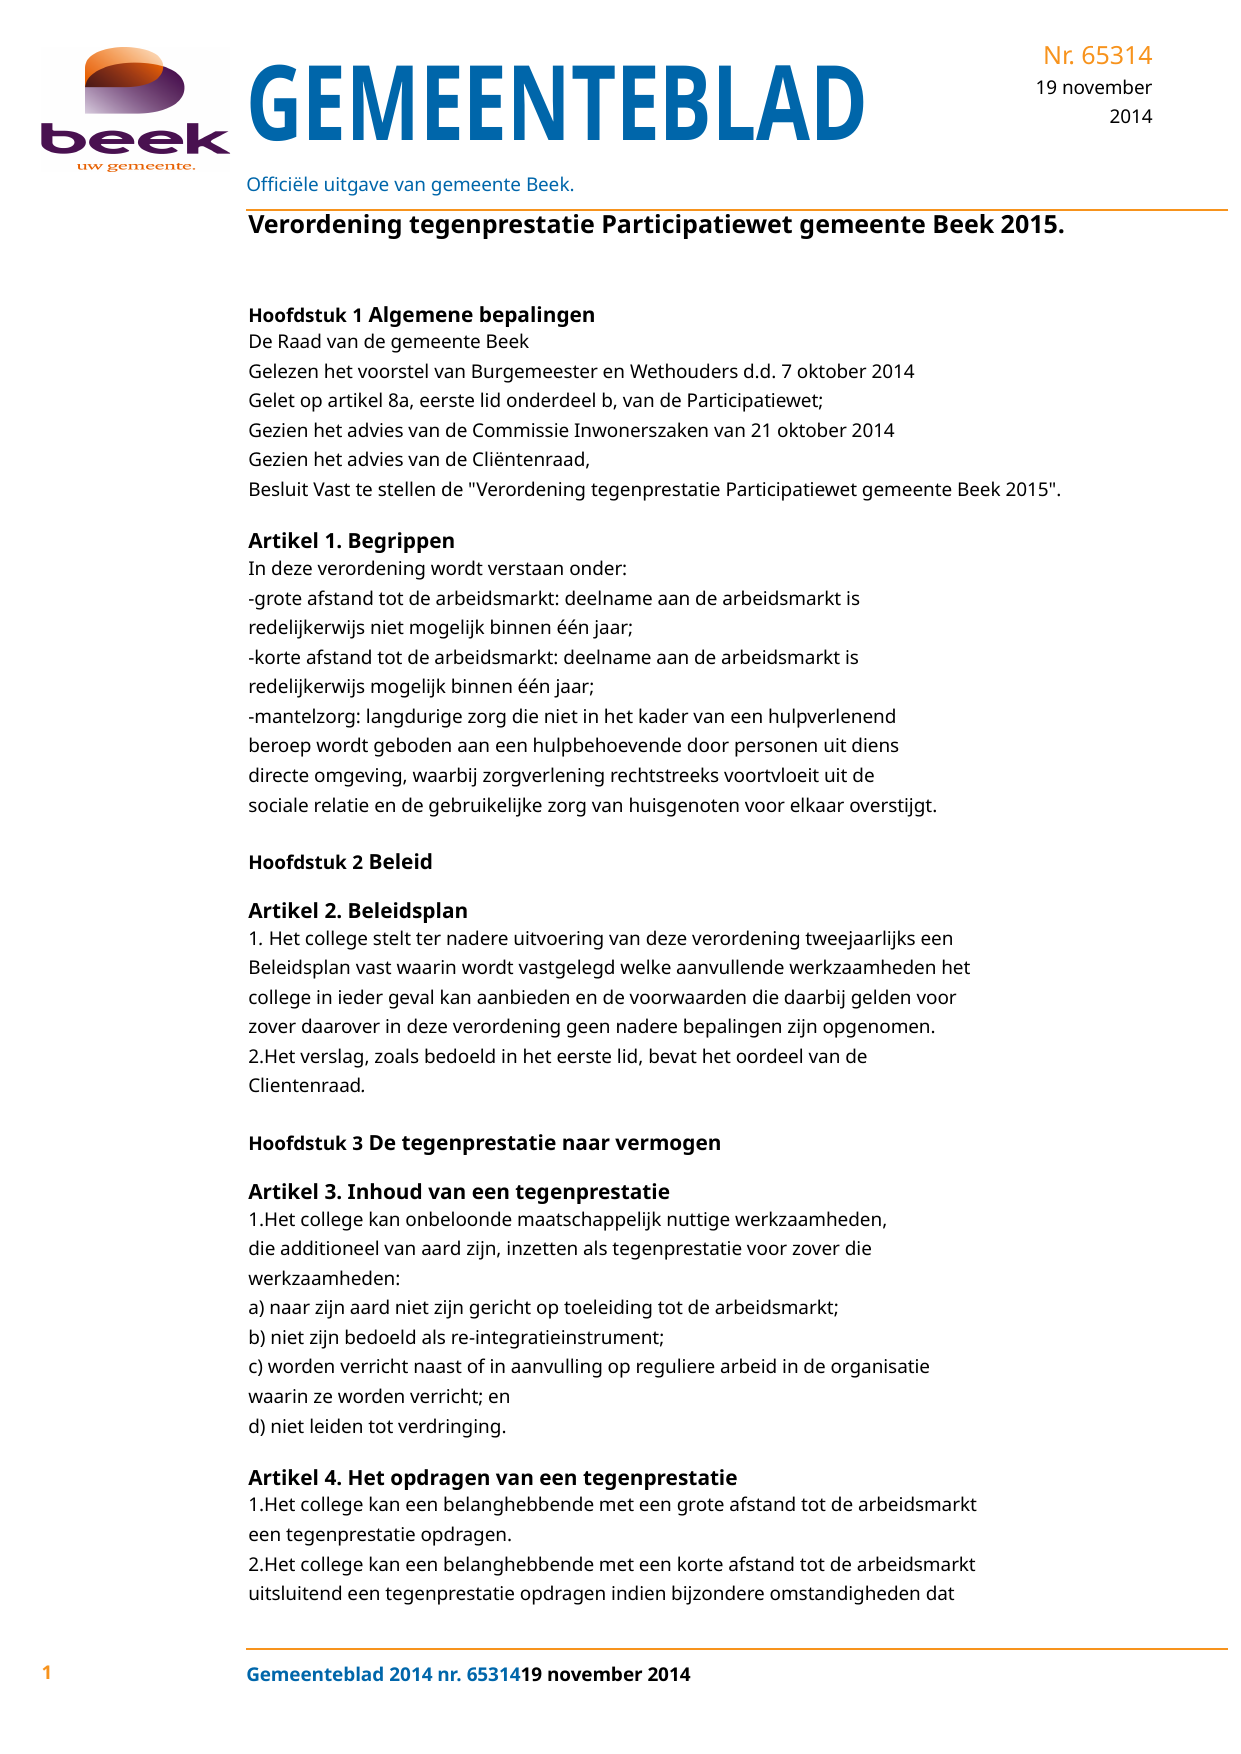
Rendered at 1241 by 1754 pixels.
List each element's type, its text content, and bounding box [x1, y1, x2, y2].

text -grote afstand tot de arbeidsmarkt: deelname aan de arbeidsmarkt is [248, 585, 1152, 610]
text c) worden verricht naast of in aanvulling op reguliere arbeid in de organisatie [248, 1354, 1152, 1379]
text Hoofdstuk 2 Beleid [248, 847, 1152, 876]
text 2.Het college kan een belanghebbende met een korte afstand tot de arbeidsmarkt [248, 1551, 1152, 1577]
text een tegenprestatie opdragen. [248, 1521, 1152, 1547]
text Gelet op artikel 8a, eerste lid onderdeel b, van de Participatiewet; [248, 387, 1152, 413]
text Artikel 3. Inhoud van een tegenprestatie [248, 1177, 1152, 1206]
text zover daarover in deze verordening geen nadere bepalingen zijn opgenomen. [248, 1013, 1152, 1039]
text Beleidsplan vast waarin wordt vastgelegd welke aanvullende werkzaamheden het [248, 954, 1152, 980]
text 1.Het college kan een belanghebbende met een grote afstand tot de arbeidsmarkt [248, 1492, 1152, 1517]
text Hoofdstuk 1 Algemene bepalingen [248, 300, 1152, 328]
text 2.Het verslag, zoals bedoeld in het eerste lid, bevat het oordeel van de [248, 1043, 1152, 1069]
text college in ieder geval kan aanbieden en de voorwaarden die daarbij gelden voor [248, 984, 1152, 1010]
text Gezien het advies van de Cliëntenraad, [248, 447, 1152, 472]
text Gelezen het voorstel van Burgemeester en Wethouders d.d. 7 oktober 2014 [248, 358, 1152, 384]
text a) naar zijn aard niet zijn gericht op toeleiding tot de arbeidsmarkt; [248, 1294, 1152, 1320]
text Besluit Vast te stellen de "Verordening tegenprestatie Participatiewet gemeente Beek 2015". [248, 476, 1152, 502]
text redelijkerwijs mogelijk binnen één jaar; [248, 673, 1152, 699]
text sociale relatie en de gebruikelijke zorg van huisgenoten voor elkaar overstijgt. [248, 792, 1152, 817]
text -mantelzorg: langdurige zorg die niet in het kader van een hulpverlenend [248, 703, 1152, 729]
text b) niet zijn bedoeld als re-integratieinstrument; [248, 1324, 1152, 1350]
text 1.Het college kan onbeloonde maatschappelijk nuttige werkzaamheden, [248, 1206, 1152, 1231]
text d) niet leiden tot verdringing. [248, 1413, 1152, 1438]
text Verordening tegenprestatie Participatiewet gemeente Beek 2015. [248, 211, 1152, 241]
text De Raad van de gemeente Beek [248, 328, 1152, 354]
text In deze verordening wordt verstaan onder: [248, 555, 1152, 581]
text die additioneel van aard zijn, inzetten als tegenprestatie voor zover die [248, 1235, 1152, 1261]
text uitsluitend een tegenprestatie opdragen indien bijzondere omstandigheden dat [248, 1580, 1152, 1606]
text Clientenraad. [248, 1073, 1152, 1098]
text beroep wordt geboden aan een hulpbehoevende door personen uit diens [248, 733, 1152, 758]
text -korte afstand tot de arbeidsmarkt: deelname aan de arbeidsmarkt is [248, 644, 1152, 669]
text Hoofdstuk 3 De tegenprestatie naar vermogen [248, 1128, 1152, 1156]
text Artikel 2. Beleidsplan [248, 896, 1152, 925]
text werkzaamheden: [248, 1265, 1152, 1291]
text Artikel 4. Het opdragen van een tegenprestatie [248, 1463, 1152, 1492]
text Artikel 1. Begrippen [248, 527, 1152, 555]
text Gezien het advies van de Commissie Inwonerszaken van 21 oktober 2014 [248, 417, 1152, 443]
text 1. Het college stelt ter nadere uitvoering van deze verordening tweejaarlijks een [248, 925, 1152, 951]
picture [41, 47, 231, 172]
text redelijkerwijs niet mogelijk binnen één jaar; [248, 614, 1152, 640]
text waarin ze worden verricht; en [248, 1383, 1152, 1409]
text directe omgeving, waarbij zorgverlening rechtstreeks voortvloeit uit de [248, 762, 1152, 788]
